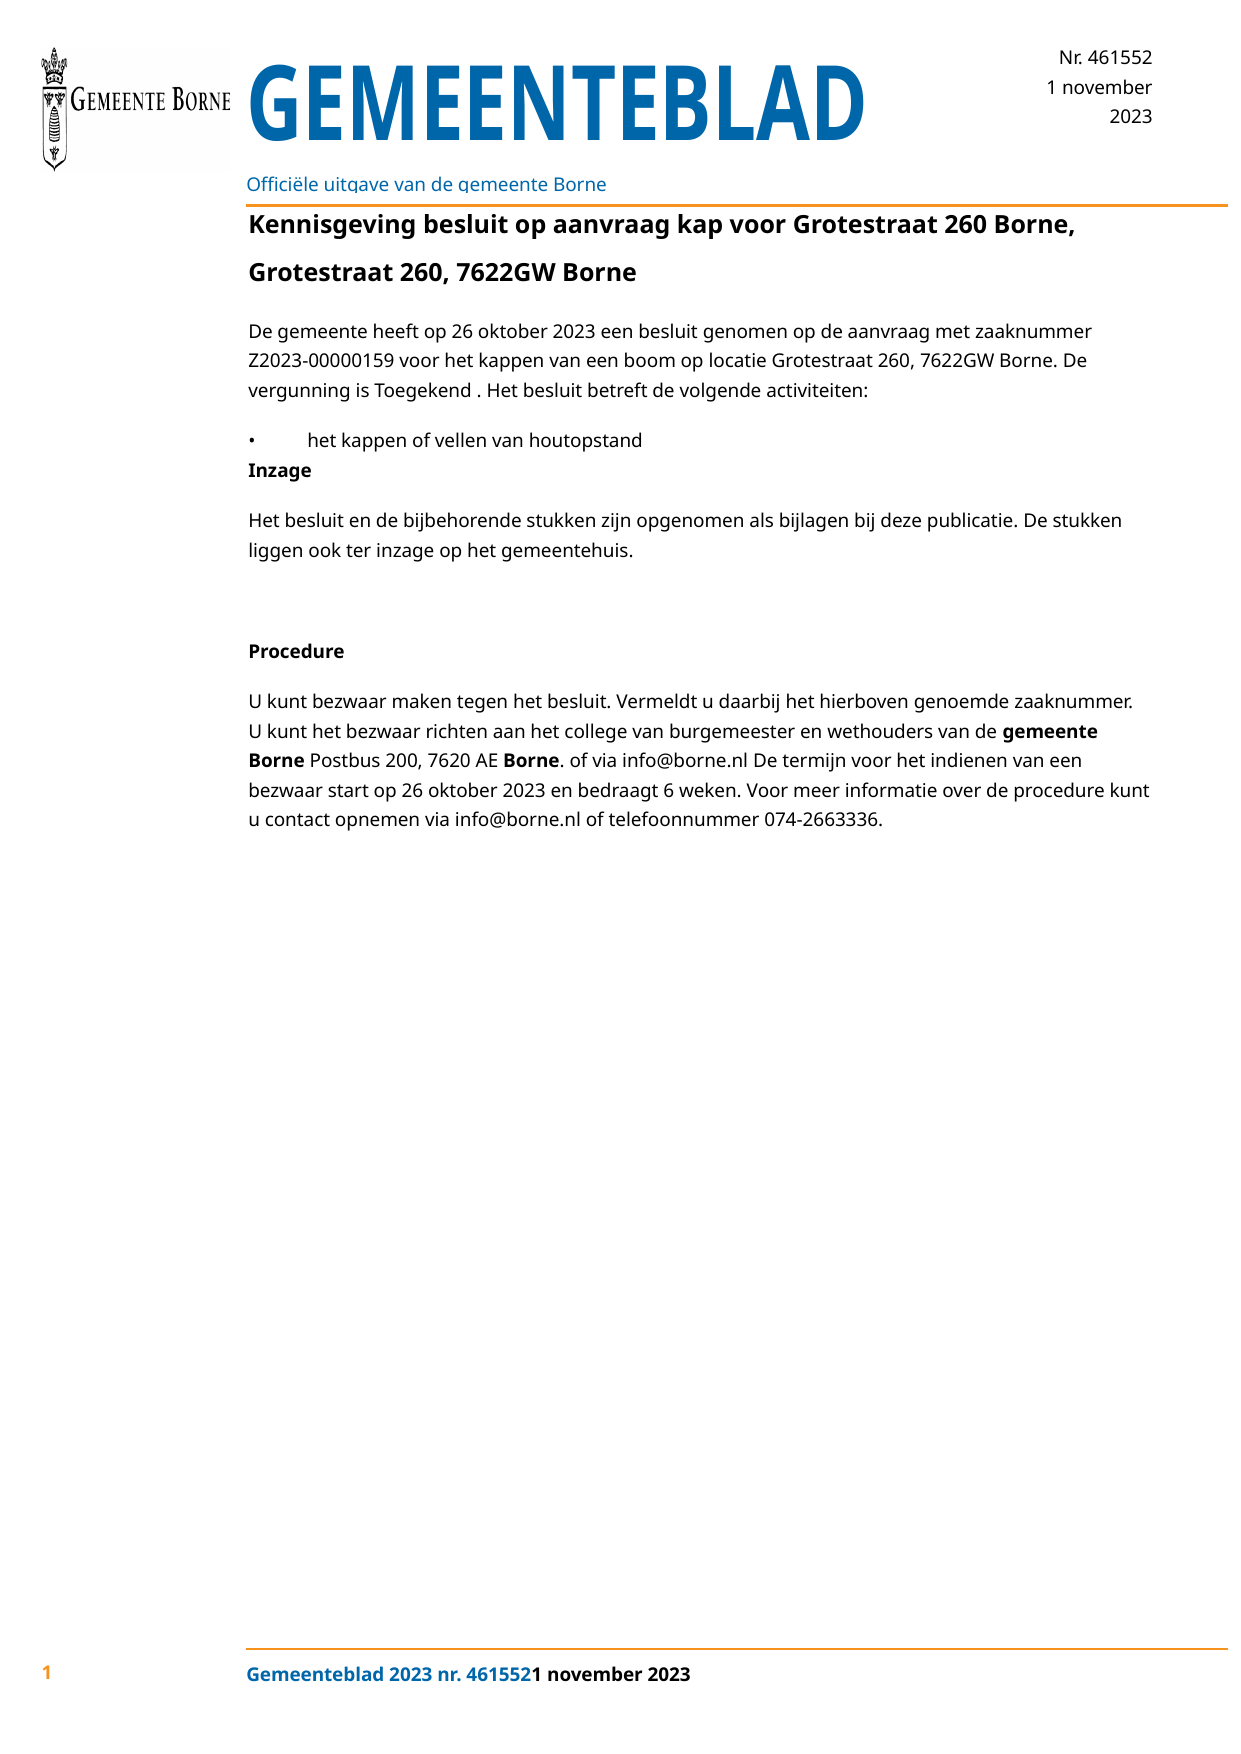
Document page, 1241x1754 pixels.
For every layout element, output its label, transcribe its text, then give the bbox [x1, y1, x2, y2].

text Het besluit en de bijbehorende stukken zijn opgenomen als bijlagen bij deze publicatie. De stukken liggen ook ter inzage op het gemeentehuis. [248, 507, 1152, 563]
picture [41, 47, 231, 172]
text Procedure [248, 638, 1152, 664]
list het kappen of vellen van houtopstand [248, 427, 1152, 453]
text De gemeente heeft op 26 oktober 2023 een besluit genomen op de aanvraag met zaaknummer Z2023-00000159 voor het kappen van een boom op locatie Grotestraat 260, 7622GW Borne. De vergunning is Toegekend . Het besluit betreft de volgende activiteiten: [248, 318, 1152, 403]
text Kennisgeving besluit op aanvraag kap voor Grotestraat 260 Borne, Grotestraat 260, 7622GW Borne [248, 207, 1152, 288]
text U kunt bezwaar maken tegen het besluit. Vermeldt u daarbij het hierboven genoemde zaaknummer. U kunt het bezwaar richten aan het college van burgemeester en wethouders van de gemeente Borne Postbus 200, 7620 AE Borne. of via info@borne.nl De termijn voor het indienen van een bezwaar start op 26 oktober 2023 en bedraagt 6 weken. Voor meer informatie over de procedure kunt u contact opnemen via info@borne.nl of telefoonnummer 074-2663336. [248, 688, 1152, 832]
text Inzage [248, 457, 1152, 483]
